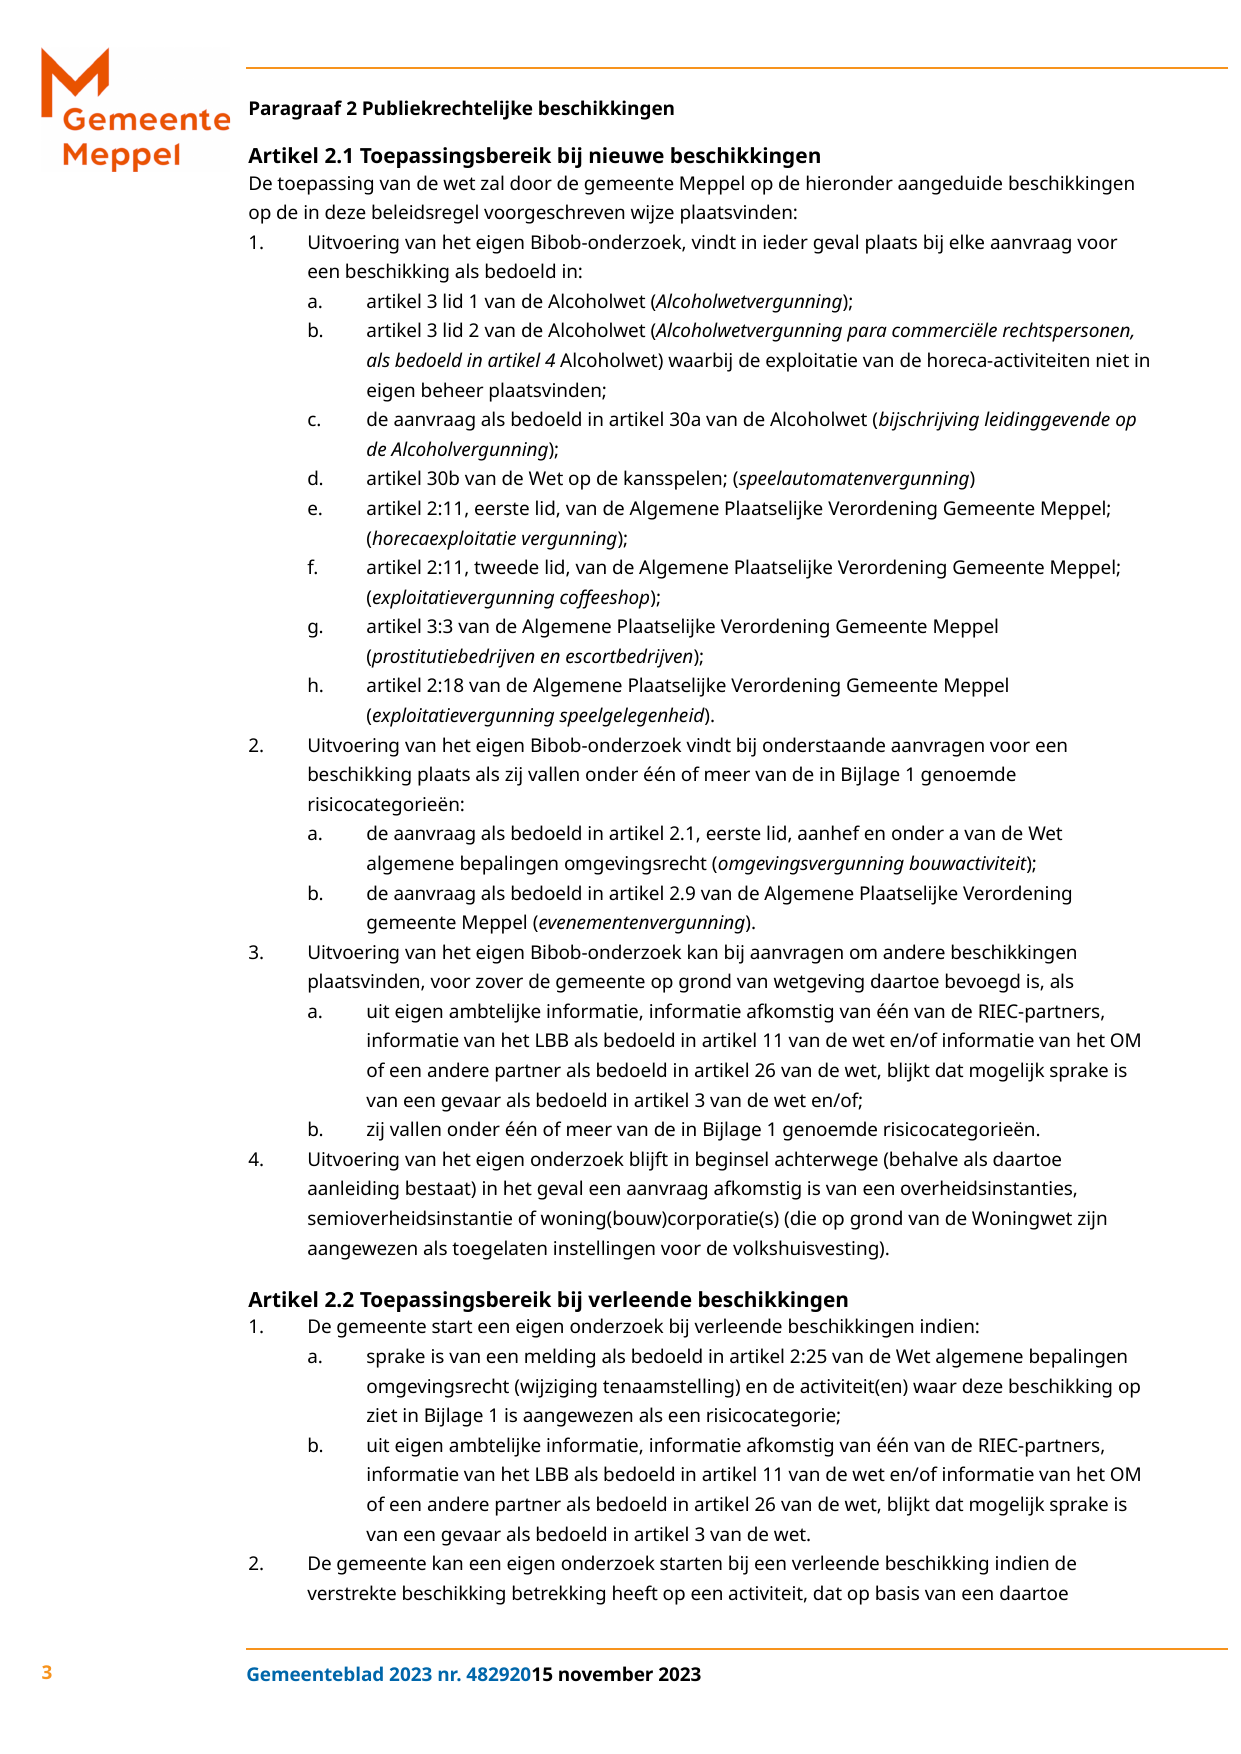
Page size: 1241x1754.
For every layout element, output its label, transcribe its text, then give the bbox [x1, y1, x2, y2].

picture [41, 47, 231, 172]
text De toepassing van de wet zal door de gemeente Meppel op de hieronder aangeduide beschikkingen op de in deze beleidsregel voorgeschreven wijze plaatsvinden: [248, 170, 1152, 225]
text Paragraaf 2 Publiekrechtelijke beschikkingen [248, 95, 1152, 121]
list de aanvraag als bedoeld in artikel 30a van de Alcoholwet (bijschrijving leidinggevende op de Alcoholvergunning); [307, 406, 1152, 462]
list sprake is van een melding als bedoeld in artikel 2:25 van de Wet algemene bepalingen omgevingsrecht (wijziging tenaamstelling) en de activiteit(en) waar deze beschikking op ziet in Bijlage 1 is aangewezen als een risicocategorie; [307, 1343, 1152, 1428]
list artikel 3 lid 2 van de Alcoholwet (Alcoholwetvergunning para commerciële rechtspersonen, als bedoeld in artikel 4 Alcoholwet) waarbij de exploitatie van de horeca-activiteiten niet in eigen beheer plaatsvinden; [307, 318, 1152, 403]
list Uitvoering van het eigen Bibob-onderzoek kan bij aanvragen om andere beschikkingen plaatsvinden, voor zover de gemeente op grond van wetgeving daartoe bevoegd is, als [248, 939, 1152, 994]
list Uitvoering van het eigen Bibob-onderzoek vindt bij onderstaande aanvragen voor een beschikking plaats als zij vallen onder één of meer van de in Bijlage 1 genoemde risicocategorieën: [248, 732, 1152, 817]
list artikel 3 lid 1 van de Alcoholwet (Alcoholwetvergunning); [307, 288, 1152, 314]
list zij vallen onder één of meer van de in Bijlage 1 genoemde risicocategorieën. [307, 1116, 1152, 1142]
list de aanvraag als bedoeld in artikel 2.9 van de Algemene Plaatselijke Verordening gemeente Meppel (evenementenvergunning). [307, 880, 1152, 935]
list artikel 2:11, eerste lid, van de Algemene Plaatselijke Verordening Gemeente Meppel; (horecaexploitatie vergunning); [307, 495, 1152, 551]
list de aanvraag als bedoeld in artikel 2.1, eerste lid, aanhef en onder a van de Wet algemene bepalingen omgevingsrecht (omgevingsvergunning bouwactiviteit); [307, 821, 1152, 876]
list artikel 3:3 van de Algemene Plaatselijke Verordening Gemeente Meppel (prostitutiebedrijven en escortbedrijven); [307, 613, 1152, 669]
list De gemeente start een eigen onderzoek bij verleende beschikkingen indien: [248, 1314, 1152, 1339]
list artikel 2:11, tweede lid, van de Algemene Plaatselijke Verordening Gemeente Meppel; (exploitatievergunning coffeeshop); [307, 554, 1152, 610]
list uit eigen ambtelijke informatie, informatie afkomstig van één van de RIEC-partners, informatie van het LBB als bedoeld in artikel 11 van de wet en/of informatie van het OM of een andere partner als bedoeld in artikel 26 van de wet, blijkt dat mogelijk sprake is van een gevaar als bedoeld in artikel 3 van de wet en/of; [307, 998, 1152, 1113]
list uit eigen ambtelijke informatie, informatie afkomstig van één van de RIEC-partners, informatie van het LBB als bedoeld in artikel 11 van de wet en/of informatie van het OM of een andere partner als bedoeld in artikel 26 van de wet, blijkt dat mogelijk sprake is van een gevaar als bedoeld in artikel 3 van de wet. [307, 1432, 1152, 1546]
list artikel 2:18 van de Algemene Plaatselijke Verordening Gemeente Meppel (exploitatievergunning speelgelegenheid). [307, 673, 1152, 728]
list artikel 30b van de Wet op de kansspelen; (speelautomatenvergunning) [307, 466, 1152, 491]
list Uitvoering van het eigen onderzoek blijft in beginsel achterwege (behalve als daartoe aanleiding bestaat) in het geval een aanvraag afkomstig is van een overheidsinstanties, semioverheidsinstantie of woning(bouw)corporatie(s) (die op grond van de Woningwet zijn aangewezen als toegelaten instellingen voor de volkshuisvesting). [248, 1146, 1152, 1261]
list Uitvoering van het eigen Bibob-onderzoek, vindt in ieder geval plaats bij elke aanvraag voor een beschikking als bedoeld in: [248, 229, 1152, 284]
list De gemeente kan een eigen onderzoek starten bij een verleende beschikking indien de verstrekte beschikking betrekking heeft op een activiteit, dat op basis van een daartoe [248, 1550, 1152, 1606]
text Artikel 2.2 Toepassingsbereik bij verleende beschikkingen [248, 1285, 1152, 1314]
text Artikel 2.1 Toepassingsbereik bij nieuwe beschikkingen [248, 141, 1152, 170]
